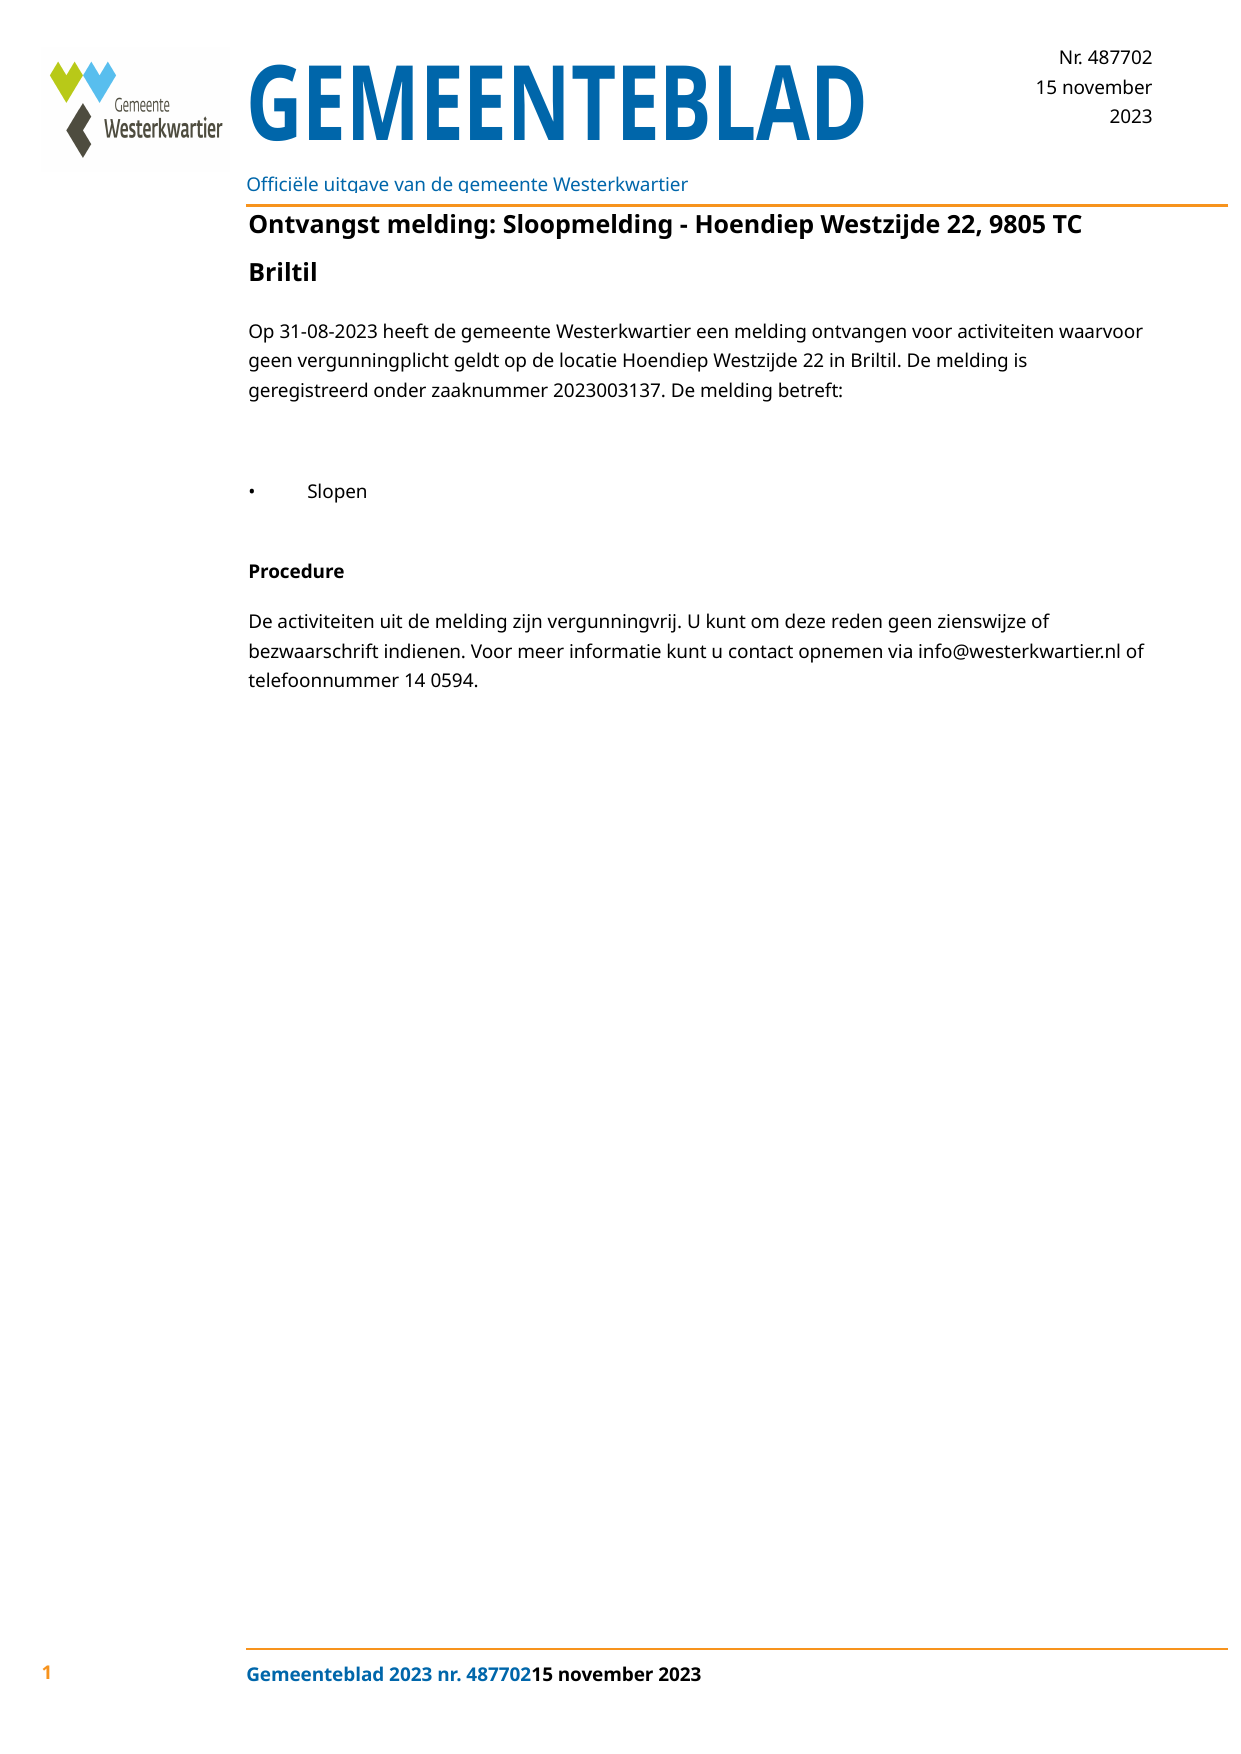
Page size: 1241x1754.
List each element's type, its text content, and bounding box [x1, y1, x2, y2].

picture [41, 47, 231, 172]
text Op 31-08-2023 heeft de gemeente Westerkwartier een melding ontvangen voor activiteiten waarvoor geen vergunningplicht geldt op de locatie Hoendiep Westzijde 22 in Briltil. De melding is geregistreerd onder zaaknummer 2023003137. De melding betreft: [248, 318, 1152, 403]
text Ontvangst melding: Sloopmelding - Hoendiep Westzijde 22, 9805 TC Briltil [248, 207, 1152, 288]
text Procedure [248, 558, 1152, 584]
list Slopen [248, 478, 1152, 504]
text De activiteiten uit de melding zijn vergunningvrij. U kunt om deze reden geen zienswijze of bezwaarschrift indienen. Voor meer informatie kunt u contact opnemen via info@westerkwartier.nl of telefoonnummer 14 0594. [248, 608, 1152, 693]
